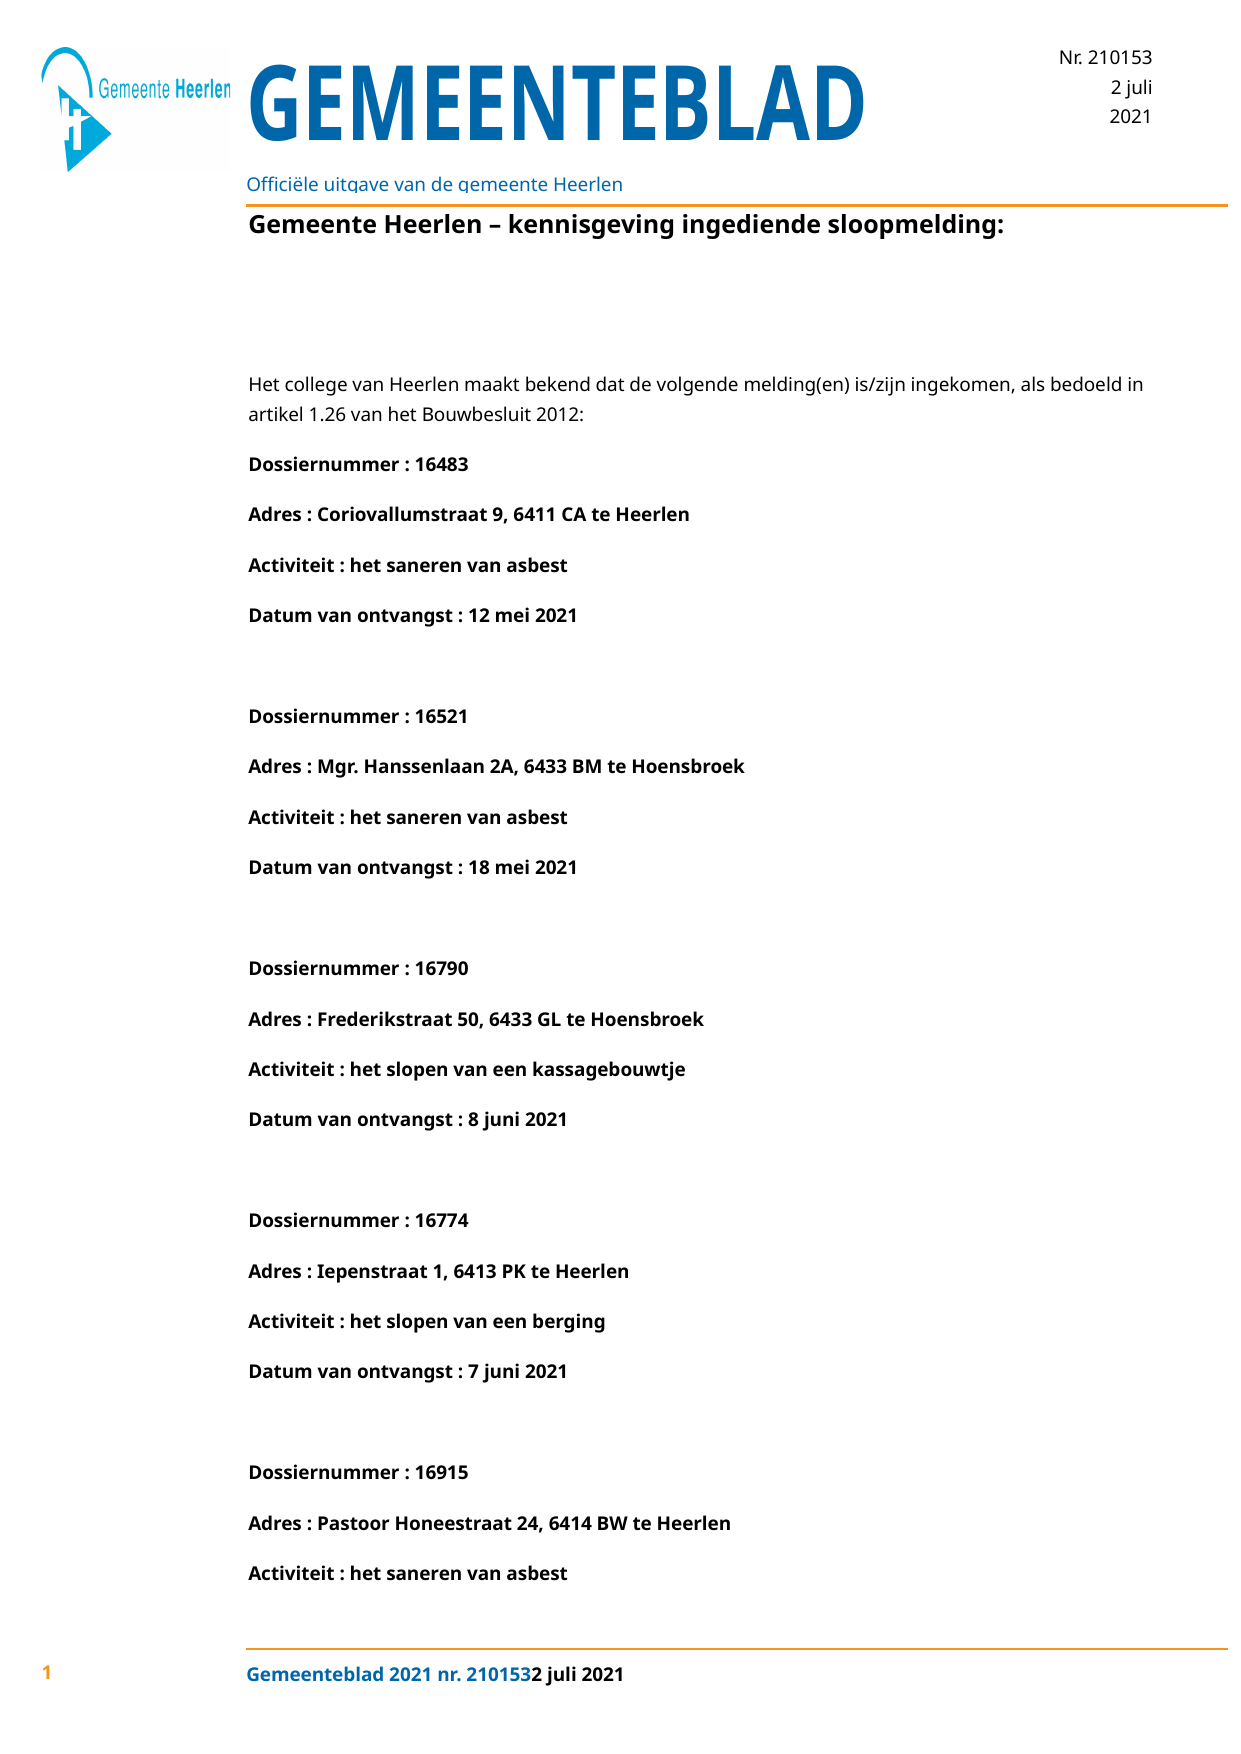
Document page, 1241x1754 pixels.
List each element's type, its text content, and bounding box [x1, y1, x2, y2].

text Activiteit : het slopen van een berging [248, 1308, 1152, 1334]
picture [41, 47, 231, 172]
text Dossiernummer : 16915 [248, 1459, 1152, 1485]
text Datum van ontvangst : 8 juni 2021 [248, 1107, 1152, 1132]
text Activiteit : het saneren van asbest [248, 804, 1152, 830]
picture [41, 47, 59, 70]
text Gemeente Heerlen – kennisgeving ingediende sloopmelding: [248, 207, 1152, 241]
text Activiteit : het saneren van asbest [248, 1560, 1152, 1586]
text Adres : Frederikstraat 50, 6433 GL te Hoensbroek [248, 1006, 1152, 1031]
text Adres : Coriovallumstraat 9, 6411 CA te Heerlen [248, 502, 1152, 527]
text Adres : Pastoor Honeestraat 24, 6414 BW te Heerlen [248, 1510, 1152, 1536]
text Dossiernummer : 16774 [248, 1207, 1152, 1233]
text Het college van Heerlen maakt bekend dat de volgende melding(en) is/zijn ingekomen, als bedoeld in artikel 1.26 van het Bouwbesluit 2012: [248, 371, 1152, 426]
text Dossiernummer : 16790 [248, 955, 1152, 981]
text Datum van ontvangst : 18 mei 2021 [248, 854, 1152, 880]
text Activiteit : het saneren van asbest [248, 552, 1152, 578]
text Dossiernummer : 16521 [248, 703, 1152, 729]
text Activiteit : het slopen van een kassagebouwtje [248, 1056, 1152, 1082]
text Datum van ontvangst : 12 mei 2021 [248, 602, 1152, 628]
text Dossiernummer : 16483 [248, 451, 1152, 477]
text Datum van ontvangst : 7 juni 2021 [248, 1359, 1152, 1384]
text Adres : Mgr. Hanssenlaan 2A, 6433 BM te Hoensbroek [248, 754, 1152, 779]
text Adres : Iepenstraat 1, 6413 PK te Heerlen [248, 1258, 1152, 1283]
